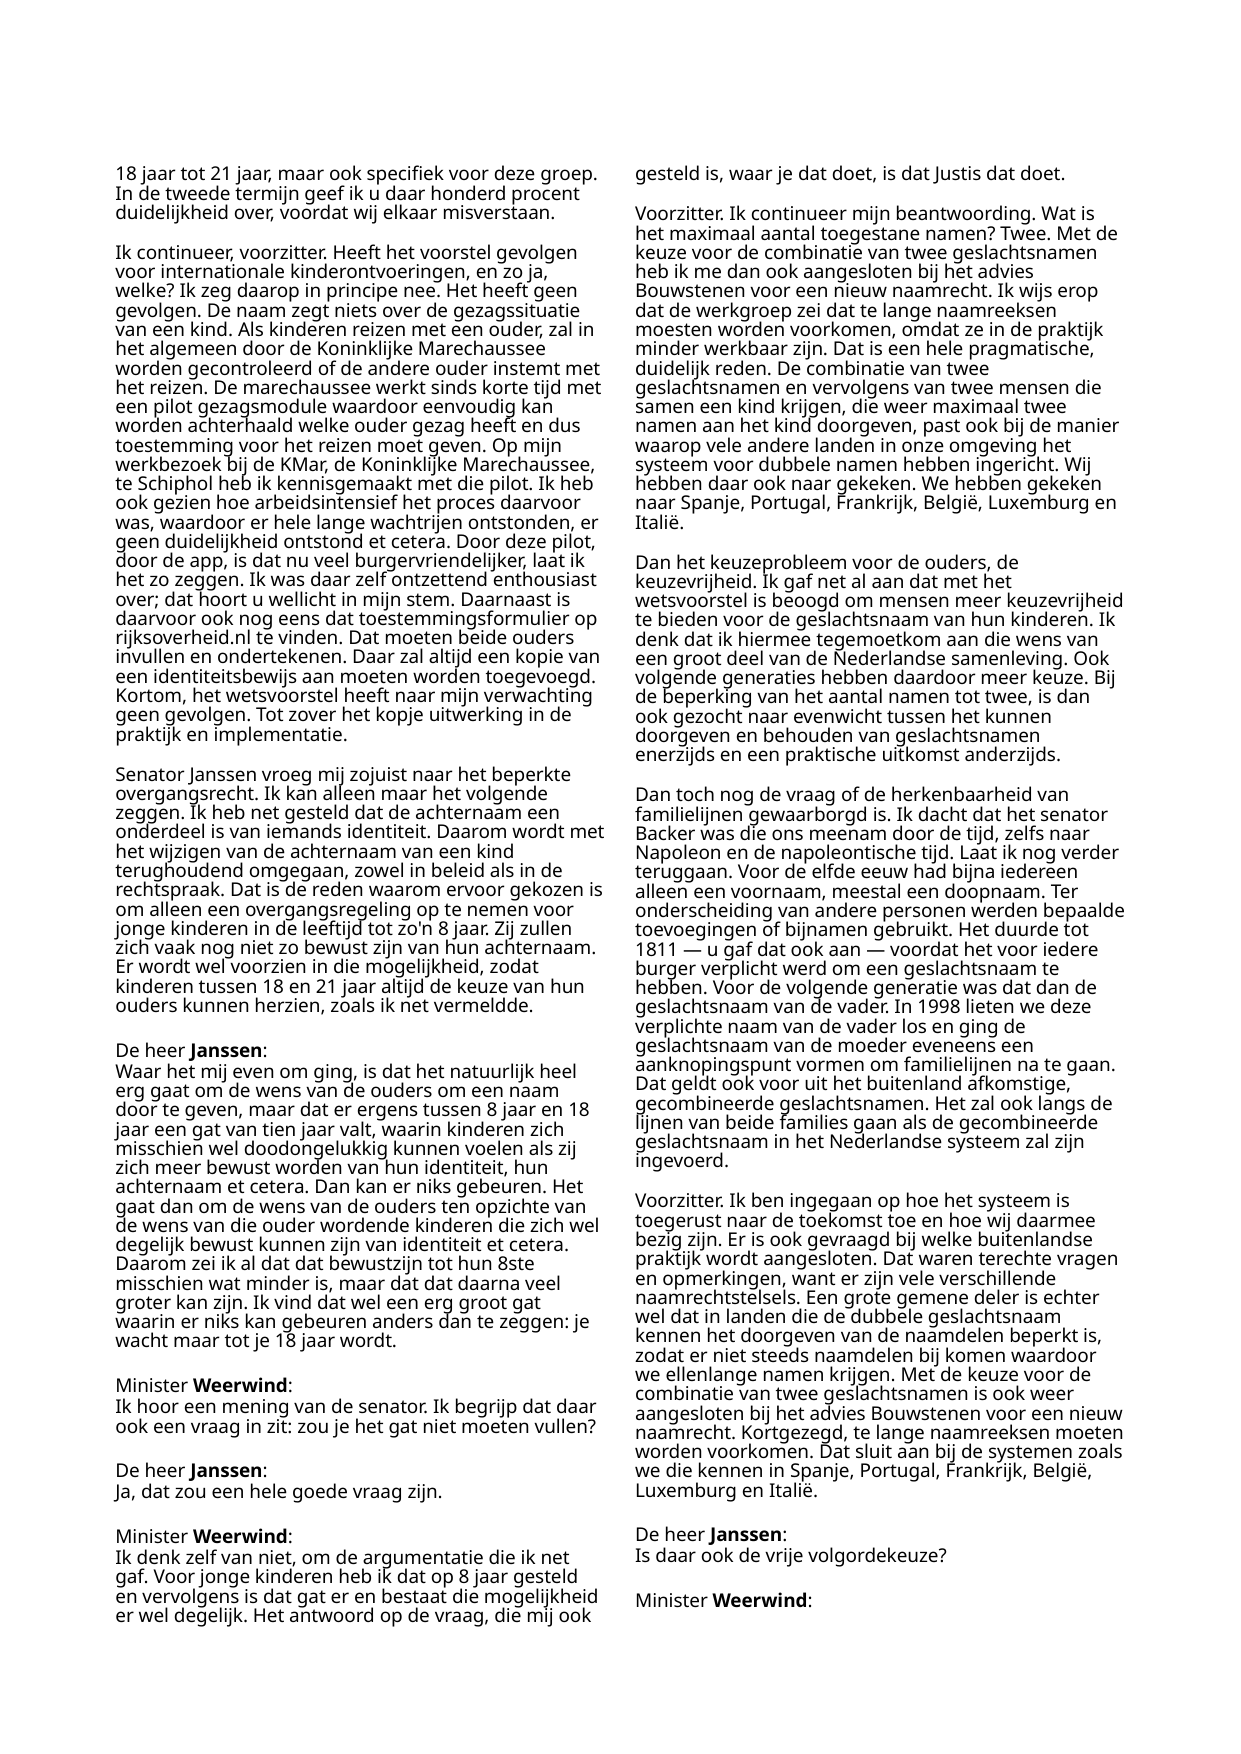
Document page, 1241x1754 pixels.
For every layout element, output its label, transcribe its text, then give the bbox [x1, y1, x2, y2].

text Ik continueer, voorzitter. Heeft het voorstel gevolgen voor internationale kinderontvoeringen, en zo ja, welke? Ik zeg daarop in principe nee. Het heeft geen gevolgen. De naam zegt niets over de gezagssituatie van een kind. Als kinderen reizen met een ouder, zal in het algemeen door de Koninklijke Marechaussee worden gecontroleerd of de andere ouder instemt met het reizen. De marechaussee werkt sinds korte tijd met een pilot gezagsmodule waardoor eenvoudig kan worden achterhaald welke ouder gezag heeft en dus toestemming voor het reizen moet geven. Op mijn werkbezoek bij de KMar, de Koninklijke Marechaussee, te Schiphol heb ik kennisgemaakt met die pilot. Ik heb ook gezien hoe arbeidsintensief het proces daarvoor was, waardoor er hele lange wachtrijen ontstonden, er geen duidelijkheid ontstond et cetera. Door deze pilot, door de app, is dat nu veel burgervriendelijker, laat ik het zo zeggen. Ik was daar zelf ontzettend enthousiast over; dat hoort u wellicht in mijn stem. Daarnaast is daarvoor ook nog eens dat toestemmingsformulier op rijksoverheid.nl te vinden. Dat moeten beide ouders invullen en ondertekenen. Daar zal altijd een kopie van een identiteitsbewijs aan moeten worden toegevoegd. Kortom, het wetsvoorstel heeft naar mijn verwachting geen gevolgen. Tot zover het kopje uitwerking in de praktijk en implementatie. [115, 244, 605, 745]
text De heer Janssen: [115, 1458, 605, 1483]
text Senator Janssen vroeg mij zojuist naar het beperkte overgangsrecht. Ik kan alleen maar het volgende zeggen. Ik heb net gesteld dat de achternaam een onderdeel is van iemands identiteit. Daarom wordt met het wijzigen van de achternaam van een kind terughoudend omgegaan, zowel in beleid als in de rechtspraak. Dat is de reden waarom ervoor gekozen is om alleen een overgangsregeling op te nemen voor jonge kinderen in de leeftijd tot zo'n 8 jaar. Zij zullen zich vaak nog niet zo bewust zijn van hun achternaam. Er wordt wel voorzien in die mogelijkheid, zodat kinderen tussen 18 en 21 jaar altijd de keuze van hun ouders kunnen herzien, zoals ik net vermeldde. [115, 766, 605, 1016]
text De heer Janssen: [115, 1037, 605, 1063]
text Ja, dat zou een hele goede vraag zijn. [115, 1483, 605, 1503]
text 18 jaar tot 21 jaar, maar ook specifiek voor deze groep. In de tweede termijn geef ik u daar honderd procent duidelijkheid over, voordat wij elkaar misverstaan. [115, 165, 605, 223]
text Voorzitter. Ik ben ingegaan op hoe het systeem is toegerust naar de toekomst toe en hoe wij daarmee bezig zijn. Er is ook gevraagd bij welke buitenlandse praktijk wordt aangesloten. Dat waren terechte vragen en opmerkingen, want er zijn vele verschillende naamrechtstelsels. Een grote gemene deler is echter wel dat in landen die de dubbele geslachtsnaam kennen het doorgeven van de naamdelen beperkt is, zodat er niet steeds naamdelen bij komen waardoor we ellenlange namen krijgen. Met de keuze voor de combinatie van twee geslachtsnamen is ook weer aangesloten bij het advies Bouwstenen voor een nieuw naamrecht. Kortgezegd, te lange naamreeksen moeten worden voorkomen. Dat sluit aan bij de systemen zoals we die kennen in Spanje, Portugal, Frankrijk, België, Luxemburg en Italië. [635, 1192, 1125, 1501]
text Waar het mij even om ging, is dat het natuurlijk heel erg gaat om de wens van de ouders om een naam door te geven, maar dat er ergens tussen 8 jaar en 18 jaar een gat van tien jaar valt, waarin kinderen zich misschien wel doodongelukkig kunnen voelen als zij zich meer bewust worden van hun identiteit, hun achternaam et cetera. Dan kan er niks gebeuren. Het gaat dan om de wens van de ouders ten opzichte van de wens van die ouder wordende kinderen die zich wel degelijk bewust kunnen zijn van identiteit et cetera. Daarom zei ik al dat dat bewustzijn tot hun 8ste misschien wat minder is, maar dat dat daarna veel groter kan zijn. Ik vind dat wel een erg groot gat waarin er niks kan gebeuren anders dan te zeggen: je wacht maar tot je 18 jaar wordt. [115, 1063, 605, 1352]
text gesteld is, waar je dat doet, is dat Justis dat doet. [635, 165, 1125, 184]
text De heer Janssen: [635, 1522, 1125, 1547]
text Ik hoor een mening van de senator. Ik begrijp dat daar ook een vraag in zit: zou je het gat niet moeten vullen? [115, 1398, 605, 1437]
text Is daar ook de vrije volgordekeuze? [635, 1547, 1125, 1567]
text Ik denk zelf van niet, om de argumentatie die ik net gaf. Voor jonge kinderen heb ik dat op 8 jaar gesteld en vervolgens is dat gat er en bestaat die mogelijkheid er wel degelijk. Het antwoord op de vraag, die mij ook [115, 1549, 605, 1626]
text Voorzitter. Ik continueer mijn beantwoording. Wat is het maximaal aantal toegestane namen? Twee. Met de keuze voor de combinatie van twee geslachtsnamen heb ik me dan ook aangesloten bij het advies Bouwstenen voor een nieuw naamrecht. Ik wijs erop dat de werkgroep zei dat te lange naamreeksen moesten worden voorkomen, omdat ze in de praktijk minder werkbaar zijn. Dat is een hele pragmatische, duidelijk reden. De combinatie van twee geslachtsnamen en vervolgens van twee mensen die samen een kind krijgen, die weer maximaal twee namen aan het kind doorgeven, past ook bij de manier waarop vele andere landen in onze omgeving het systeem voor dubbele namen hebben ingericht. Wij hebben daar ook naar gekeken. We hebben gekeken naar Spanje, Portugal, Frankrijk, België, Luxemburg en Italië. [635, 205, 1125, 533]
text Dan het keuzeprobleem voor de ouders, de keuzevrijheid. Ik gaf net al aan dat met het wetsvoorstel is beoogd om mensen meer keuzevrijheid te bieden voor de geslachtsnaam van hun kinderen. Ik denk dat ik hiermee tegemoetkom aan die wens van een groot deel van de Nederlandse samenleving. Ook volgende generaties hebben daardoor meer keuze. Bij de beperking van het aantal namen tot twee, is dan ook gezocht naar evenwicht tussen het kunnen doorgeven en behouden van geslachtsnamen enerzijds en een praktische uitkomst anderzijds. [635, 554, 1125, 766]
text Dan toch nog de vraag of de herkenbaarheid van familielijnen gewaarborgd is. Ik dacht dat het senator Backer was die ons meenam door de tijd, zelfs naar Napoleon en de napoleontische tijd. Laat ik nog verder teruggaan. Voor de elfde eeuw had bijna iedereen alleen een voornaam, meestal een doopnaam. Ter onderscheiding van andere personen werden bepaalde toevoegingen of bijnamen gebruikt. Het duurde tot 1811 — u gaf dat ook aan — voordat het voor iedere burger verplicht werd om een geslachtsnaam te hebben. Voor de volgende generatie was dat dan de geslachtsnaam van de vader. In 1998 lieten we deze verplichte naam van de vader los en ging de geslachtsnaam van de moeder eveneens een aanknopingspunt vormen om familielijnen na te gaan. Dat geldt ook voor uit het buitenland afkomstige, gecombineerde geslachtsnamen. Het zal ook langs de lijnen van beide families gaan als de gecombineerde geslachtsnaam in het Nederlandse systeem zal zijn ingevoerd. [635, 786, 1125, 1172]
text Minister Weerwind: [635, 1587, 1125, 1613]
text Minister Weerwind: [115, 1373, 605, 1398]
text Minister Weerwind: [115, 1523, 605, 1549]
